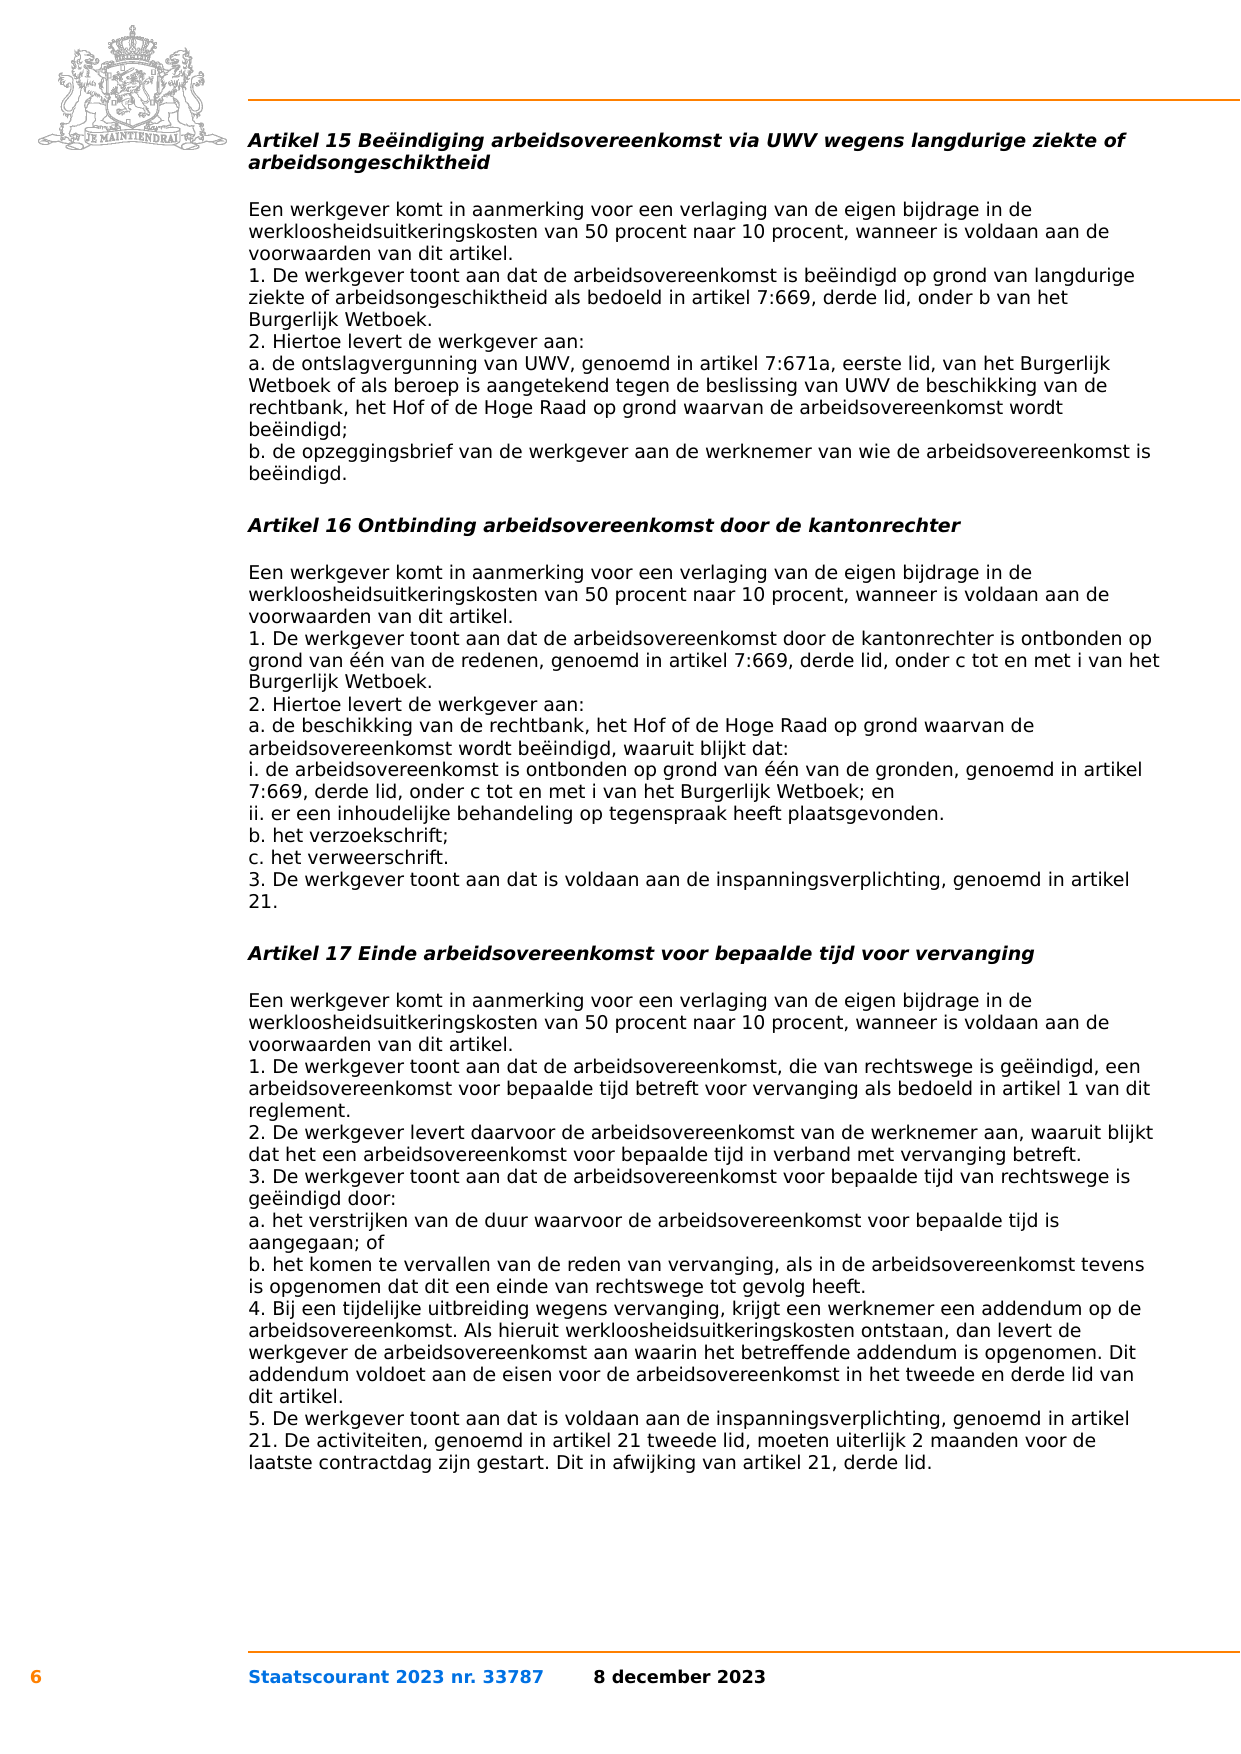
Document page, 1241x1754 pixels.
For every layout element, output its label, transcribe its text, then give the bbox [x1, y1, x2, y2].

text 2. Hiertoe levert de werkgever aan: [248, 693, 1163, 715]
text 3. De werkgever toont aan dat de arbeidsovereenkomst voor bepaalde tijd van rechtswege is geëindigd door: [248, 1166, 1163, 1210]
text b. de opzeggingsbrief van de werkgever aan de werknemer van wie de arbeidsovereenkomst is beëindigd. [248, 441, 1163, 484]
subtitle Artikel 16 Ontbinding arbeidsovereenkomst door de kantonrechter [248, 514, 1163, 537]
text b. het komen te vervallen van de reden van vervanging, als in de arbeidsovereenkomst tevens is opgenomen dat dit een einde van rechtswege tot gevolg heeft. [248, 1254, 1163, 1298]
text Een werkgever komt in aanmerking voor een verlaging van de eigen bijdrage in de werkloosheidsuitkeringskosten van 50 procent naar 10 procent, wanneer is voldaan aan de voorwaarden van dit artikel. [248, 990, 1163, 1056]
text Een werkgever komt in aanmerking voor een verlaging van de eigen bijdrage in de werkloosheidsuitkeringskosten van 50 procent naar 10 procent, wanneer is voldaan aan de voorwaarden van dit artikel. [248, 199, 1163, 265]
text i. de arbeidsovereenkomst is ontbonden op grond van één van de gronden, genoemd in artikel 7:669, derde lid, onder c tot en met i van het Burgerlijk Wetboek; en [248, 759, 1163, 803]
text a. de ontslagvergunning van UWV, genoemd in artikel 7:671a, eerste lid, van het Burgerlijk Wetboek of als beroep is aangetekend tegen de beslissing van UWV de beschikking van de rechtbank, het Hof of de Hoge Raad op grond waarvan de arbeidsovereenkomst wordt beëindigd; [248, 353, 1163, 441]
text 3. De werkgever toont aan dat is voldaan aan de inspanningsverplichting, genoemd in artikel 21. [248, 869, 1163, 913]
text 1. De werkgever toont aan dat de arbeidsovereenkomst is beëindigd op grond van langdurige ziekte of arbeidsongeschiktheid als bedoeld in artikel 7:669, derde lid, onder b van het Burgerlijk Wetboek. [248, 265, 1163, 331]
text a. de beschikking van de rechtbank, het Hof of de Hoge Raad op grond waarvan de arbeidsovereenkomst wordt beëindigd, waaruit blijkt dat: [248, 715, 1163, 759]
text 1. De werkgever toont aan dat de arbeidsovereenkomst, die van rechtswege is geëindigd, een arbeidsovereenkomst voor bepaalde tijd betreft voor vervanging als bedoeld in artikel 1 van dit reglement. [248, 1056, 1163, 1122]
text ii. er een inhoudelijke behandeling op tegenspraak heeft plaatsgevonden. [248, 803, 1163, 825]
text 1. De werkgever toont aan dat de arbeidsovereenkomst door de kantonrechter is ontbonden op grond van één van de redenen, genoemd in artikel 7:669, derde lid, onder c tot en met i van het Burgerlijk Wetboek. [248, 627, 1163, 693]
text b. het verzoekschrift; [248, 825, 1163, 847]
text Een werkgever komt in aanmerking voor een verlaging van de eigen bijdrage in de werkloosheidsuitkeringskosten van 50 procent naar 10 procent, wanneer is voldaan aan de voorwaarden van dit artikel. [248, 562, 1163, 627]
subtitle Artikel 15 Beëindiging arbeidsovereenkomst via UWV wegens langdurige ziekte of arbeidsongeschiktheid [248, 130, 1163, 174]
text 2. De werkgever levert daarvoor de arbeidsovereenkomst van de werknemer aan, waaruit blijkt dat het een arbeidsovereenkomst voor bepaalde tijd in verband met vervanging betreft. [248, 1122, 1163, 1166]
text 4. Bij een tijdelijke uitbreiding wegens vervanging, krijgt een werknemer een addendum op de arbeidsovereenkomst. Als hieruit werkloosheidsuitkeringskosten ontstaan, dan levert de werkgever de arbeidsovereenkomst aan waarin het betreffende addendum is opgenomen. Dit addendum voldoet aan de eisen voor de arbeidsovereenkomst in het tweede en derde lid van dit artikel. [248, 1298, 1163, 1408]
text 5. De werkgever toont aan dat is voldaan aan de inspanningsverplichting, genoemd in artikel 21. De activiteiten, genoemd in artikel 21 tweede lid, moeten uiterlijk 2 maanden voor de laatste contractdag zijn gestart. Dit in afwijking van artikel 21, derde lid. [248, 1408, 1163, 1474]
picture [38, 25, 227, 150]
text c. het verweerschrift. [248, 847, 1163, 869]
subtitle Artikel 17 Einde arbeidsovereenkomst voor bepaalde tijd voor vervanging [248, 943, 1163, 965]
text a. het verstrijken van de duur waarvoor de arbeidsovereenkomst voor bepaalde tijd is aangegaan; of [248, 1210, 1163, 1254]
text 2. Hiertoe levert de werkgever aan: [248, 331, 1163, 353]
